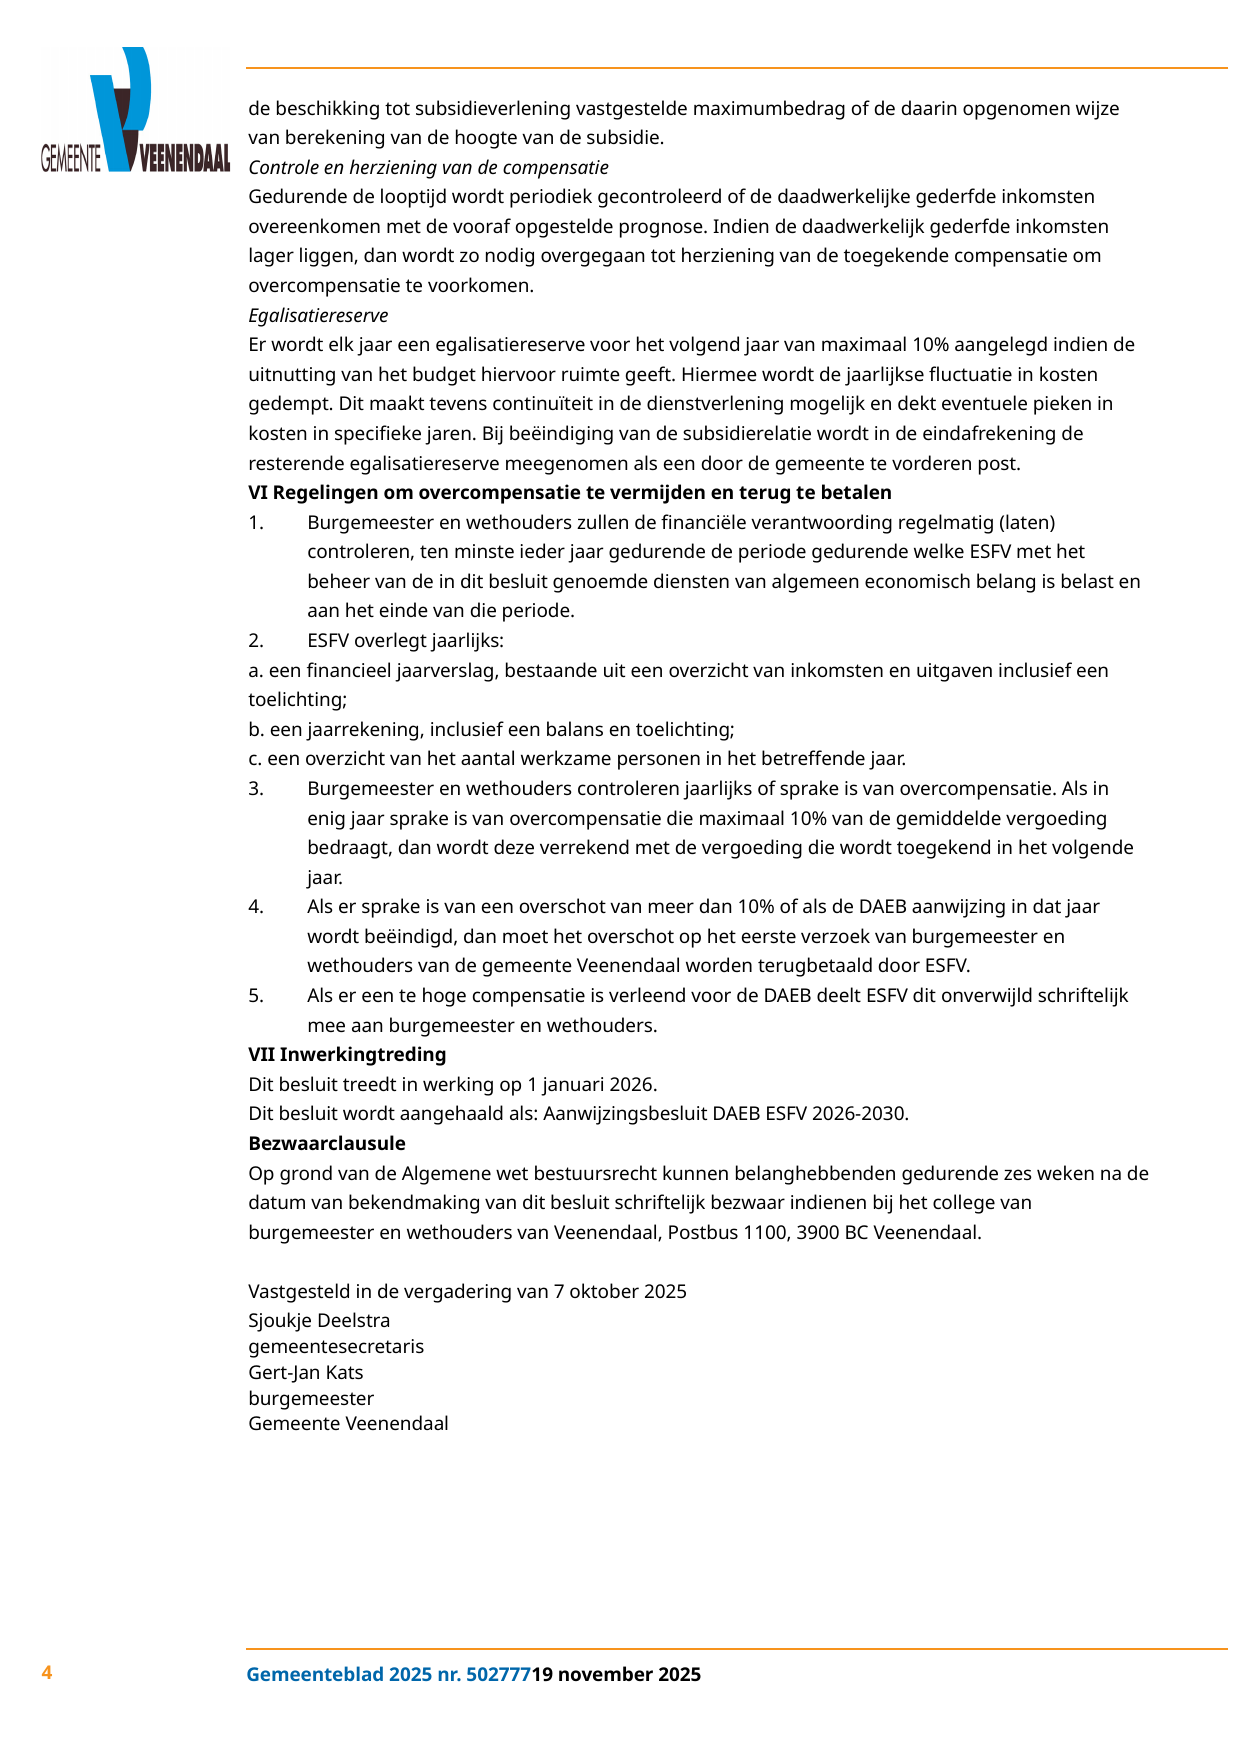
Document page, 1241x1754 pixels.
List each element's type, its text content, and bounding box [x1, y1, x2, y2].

text Sjoukje Deelstra [248, 1308, 1152, 1333]
list Als er sprake is van een overschot van meer dan 10% of als de DAEB aanwijzing in dat jaar wordt beëindigd, dan moet het overschot op het eerste verzoek van burgemeester en wethouders van de gemeente Veenendaal worden terugbetaald door ESFV. [248, 893, 1152, 978]
text toelichting; [248, 686, 1152, 712]
text Vastgesteld in de vergadering van 7 oktober 2025 [248, 1278, 1152, 1304]
text de beschikking tot subsidieverlening vastgestelde maximumbedrag of de daarin opgenomen wijze van berekening van de hoogte van de subsidie. [248, 95, 1152, 150]
text burgemeester [248, 1385, 1152, 1411]
list ESFV overlegt jaarlijks: [248, 627, 1152, 653]
text c. een overzicht van het aantal werkzame personen in het betreffende jaar. [248, 746, 1152, 771]
text VII Inwerkingtreding [248, 1041, 1152, 1067]
text Er wordt elk jaar een egalisatiereserve voor het volgend jaar van maximaal 10% aangelegd indien de uitnutting van het budget hiervoor ruimte geeft. Hiermee wordt de jaarlijkse fluctuatie in kosten gedempt. Dit maakt tevens continuïteit in de dienstverlening mogelijk en dekt eventuele pieken in kosten in specifieke jaren. Bij beëindiging van de subsidierelatie wordt in de eindafrekening de resterende egalisatiereserve meegenomen als een door de gemeente te vorderen post. [248, 331, 1152, 476]
text b. een jaarrekening, inclusief een balans en toelichting; [248, 716, 1152, 742]
text Egalisatiereserve [248, 302, 1152, 328]
picture [41, 47, 130, 172]
text Op grond van de Algemene wet bestuursrecht kunnen belanghebbenden gedurende zes weken na de datum van bekendmaking van dit besluit schriftelijk bezwaar indienen bij het college van burgemeester en wethouders van Veenendaal, Postbus 1100, 3900 BC Veenendaal. [248, 1160, 1152, 1245]
text VI Regelingen om overcompensatie te vermijden en terug te betalen [248, 479, 1152, 505]
text Dit besluit wordt aangehaald als: Aanwijzingsbesluit DAEB ESFV 2026-2030. [248, 1101, 1152, 1126]
picture [123, 47, 231, 172]
text Gemeente Veenendaal [248, 1411, 1152, 1436]
text Controle en herziening van de compensatie [248, 154, 1152, 180]
list Burgemeester en wethouders zullen de financiële verantwoording regelmatig (laten) controleren, ten minste ieder jaar gedurende de periode gedurende welke ESFV met het beheer van de in dit besluit genoemde diensten van algemeen economisch belang is belast en aan het einde van die periode. [248, 509, 1152, 623]
text Gert-Jan Kats [248, 1359, 1152, 1385]
text a. een financieel jaarverslag, bestaande uit een overzicht van inkomsten en uitgaven inclusief een [248, 657, 1152, 683]
text Bezwaarclausule [248, 1130, 1152, 1156]
text Dit besluit treedt in werking op 1 januari 2026. [248, 1071, 1152, 1097]
list Burgemeester en wethouders controleren jaarlijks of sprake is van overcompensatie. Als in enig jaar sprake is van overcompensatie die maximaal 10% van de gemiddelde vergoeding bedraagt, dan wordt deze verrekend met de vergoeding die wordt toegekend in het volgende jaar. [248, 775, 1152, 890]
text Gedurende de looptijd wordt periodiek gecontroleerd of de daadwerkelijke gederfde inkomsten overeenkomen met de vooraf opgestelde prognose. Indien de daadwerkelijk gederfde inkomsten lager liggen, dan wordt zo nodig overgegaan tot herziening van de toegekende compensatie om overcompensatie te voorkomen. [248, 183, 1152, 298]
text gemeentesecretaris [248, 1333, 1152, 1359]
list Als er een te hoge compensatie is verleend voor de DAEB deelt ESFV dit onverwijld schriftelijk mee aan burgemeester en wethouders. [248, 982, 1152, 1038]
